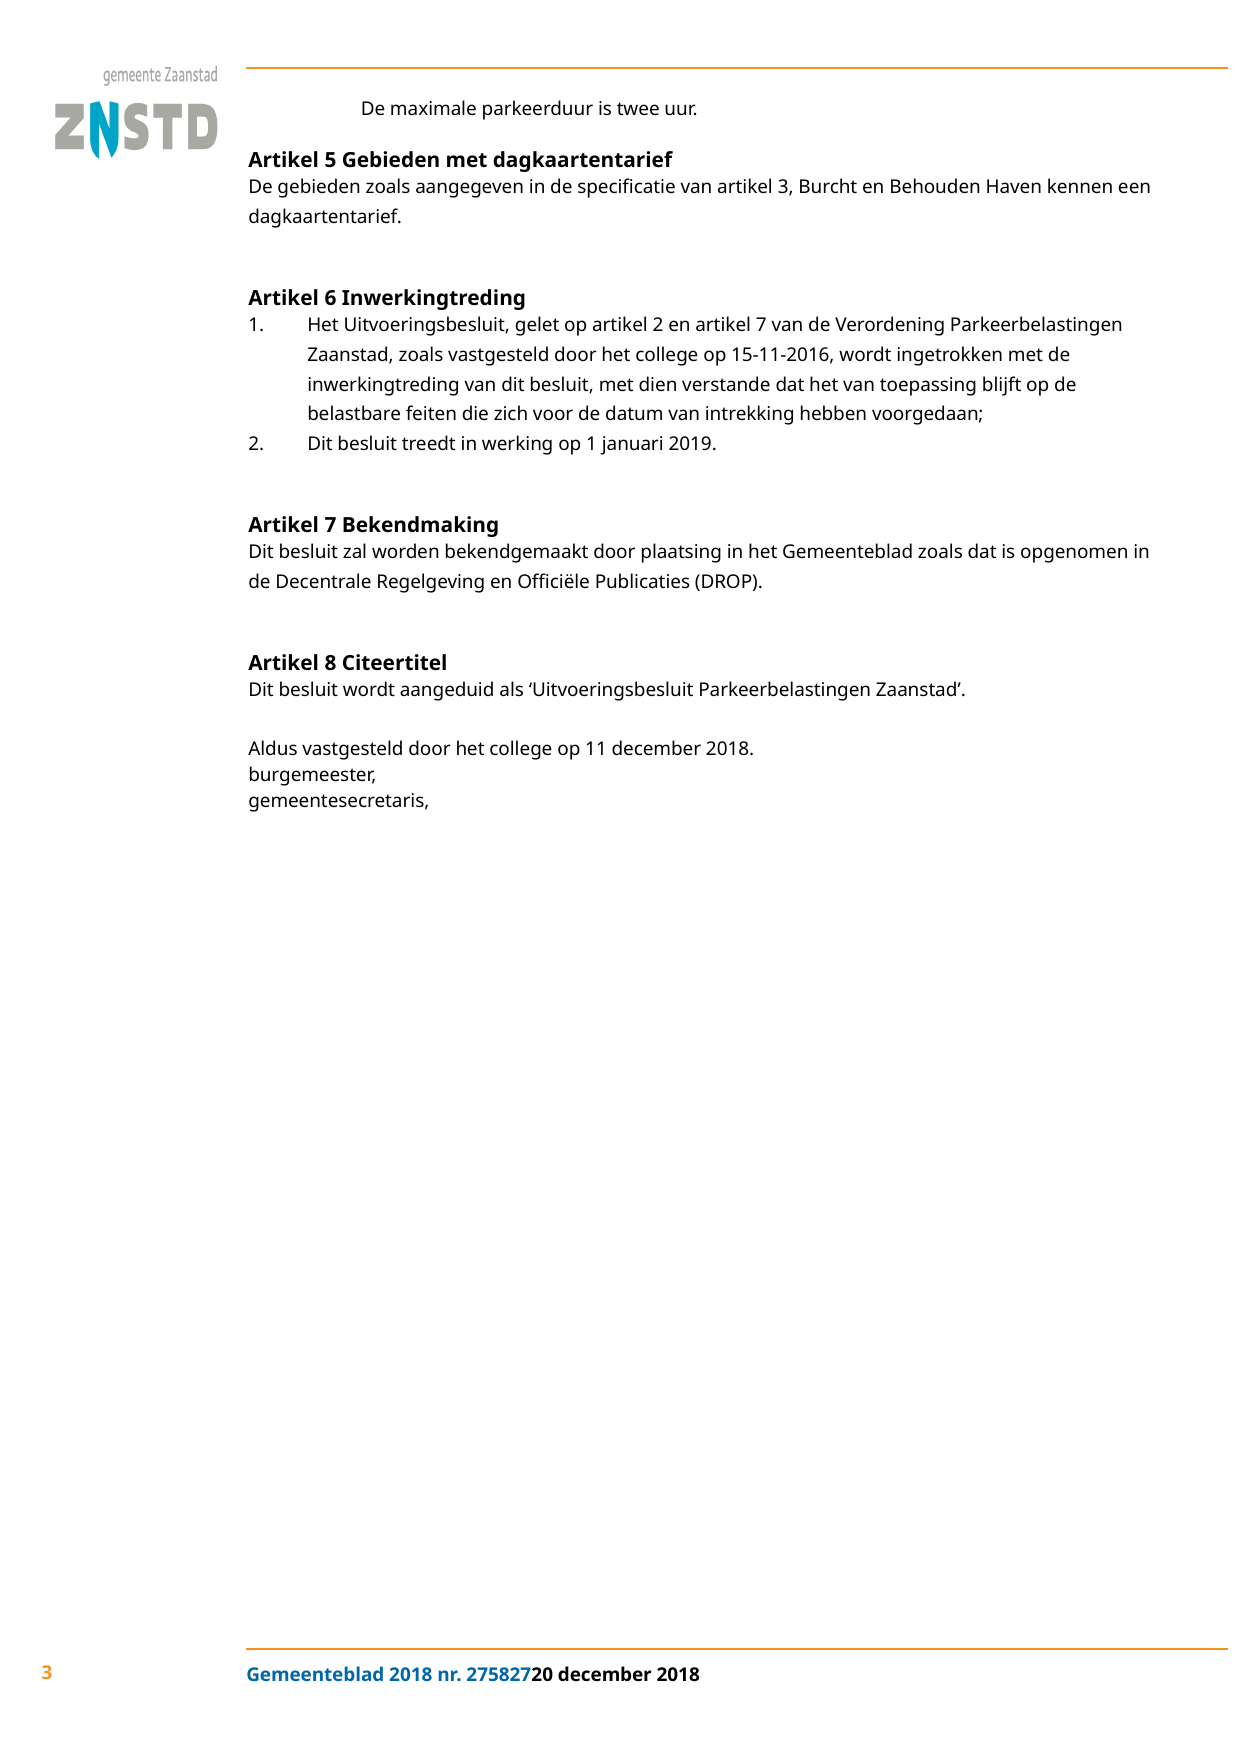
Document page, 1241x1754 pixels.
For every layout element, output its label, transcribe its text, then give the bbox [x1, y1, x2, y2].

text Artikel 5 Gebieden met dagkaartentarief [248, 145, 1152, 174]
text burgemeester, [248, 761, 1152, 787]
text Aldus vastgesteld door het college op 11 december 2018. [248, 736, 1152, 761]
text Artikel 6 Inwerkingtreding [248, 283, 1152, 312]
text Dit besluit zal worden bekendgemaakt door plaatsing in het Gemeenteblad zoals dat is opgenomen in de Decentrale Regelgeving en Officiële Publicaties (DROP). [248, 538, 1152, 594]
list Het Uitvoeringsbesluit, gelet op artikel 2 en artikel 7 van de Verordening Parkeerbelastingen Zaanstad, zoals vastgesteld door het college op 15-11-2016, wordt ingetrokken met de inwerkingtreding van dit besluit, met dien verstande dat het van toepassing blijft op de belastbare feiten die zich voor de datum van intrekking hebben voorgedaan; [248, 312, 1152, 426]
text De gebieden zoals aangegeven in de specificatie van artikel 3, Burcht en Behouden Haven kennen een dagkaartentarief. [248, 174, 1152, 229]
text Artikel 7 Bekendmaking [248, 510, 1152, 538]
picture [41, 47, 231, 172]
text Artikel 8 Citeertitel [248, 648, 1152, 676]
text gemeentesecretaris, [248, 787, 1152, 813]
list De maximale parkeerduur is twee uur. [323, 95, 1152, 121]
text Dit besluit wordt aangeduid als ‘Uitvoeringsbesluit Parkeerbelastingen Zaanstad’. [248, 676, 1152, 702]
list Dit besluit treedt in werking op 1 januari 2019. [248, 430, 1152, 456]
